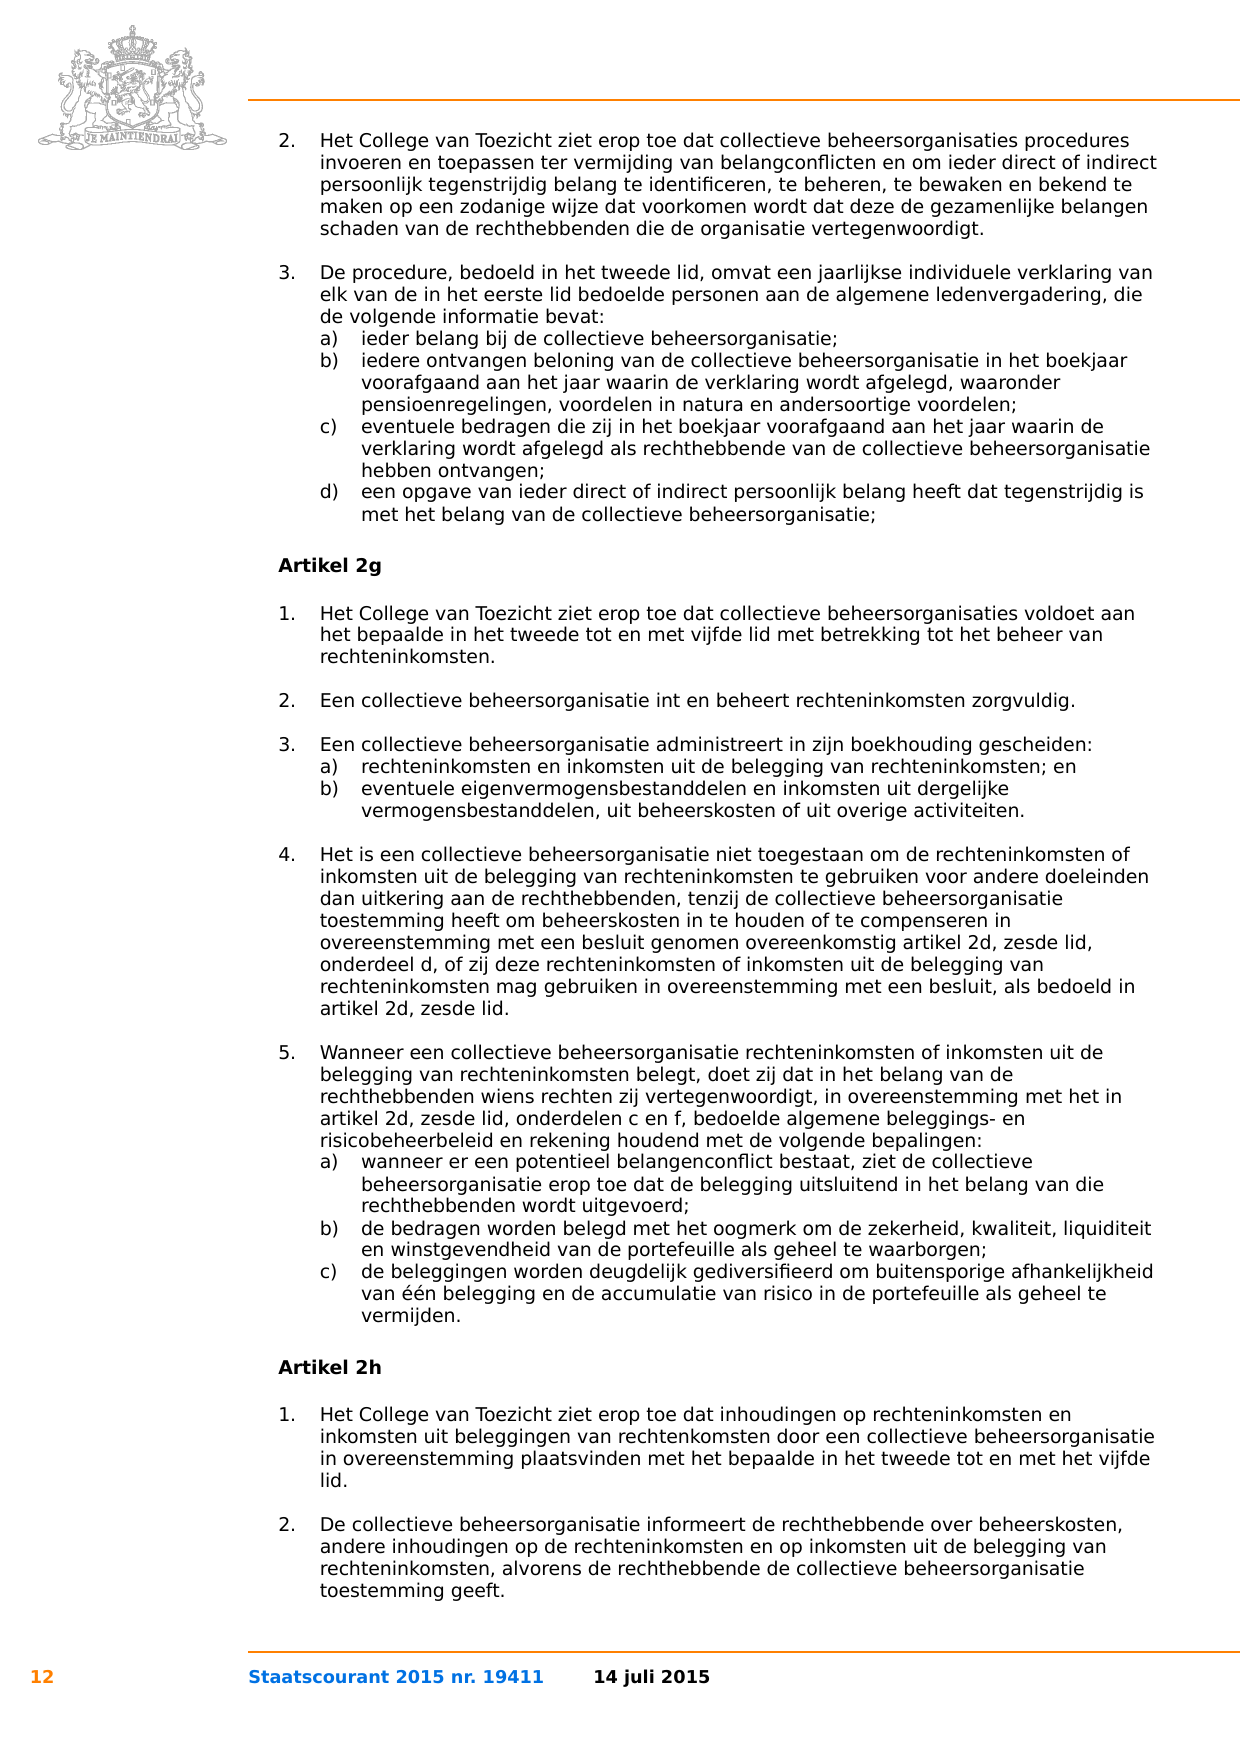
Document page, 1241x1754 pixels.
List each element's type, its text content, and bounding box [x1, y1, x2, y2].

text 3. Een collectieve beheersorganisatie administreert in zijn boekhouding gescheiden: [278, 734, 1163, 756]
text a) rechteninkomsten en inkomsten uit de belegging van rechteninkomsten; en [319, 756, 1163, 778]
text c) eventuele bedragen die zij in het boekjaar voorafgaand aan het jaar waarin de verklaring wordt afgelegd als rechthebbende van de collectieve beheersorganisatie hebben ontvangen; [319, 416, 1163, 481]
text 1. Het College van Toezicht ziet erop toe dat collectieve beheersorganisaties voldoet aan het bepaalde in het tweede tot en met vijfde lid met betrekking tot het beheer van rechteninkomsten. [278, 602, 1163, 668]
text b) de bedragen worden belegd met het oogmerk om de zekerheid, kwaliteit, liquiditeit en winstgevendheid van de portefeuille als geheel te waarborgen; [319, 1217, 1163, 1261]
picture [38, 25, 227, 150]
text c) de beleggingen worden deugdelijk gediversifieerd om buitensporige afhankelijkheid van één belegging en de accumulatie van risico in de portefeuille als geheel te vermijden. [319, 1261, 1163, 1327]
subtitle Artikel 2g [278, 555, 1163, 577]
text a) wanneer er een potentieel belangenconflict bestaat, ziet de collectieve beheersorganisatie erop toe dat de belegging uitsluitend in het belang van die rechthebbenden wordt uitgevoerd; [319, 1151, 1163, 1217]
text d) een opgave van ieder direct of indirect persoonlijk belang heeft dat tegenstrijdig is met het belang van de collectieve beheersorganisatie; [319, 481, 1163, 525]
text 2. Het College van Toezicht ziet erop toe dat collectieve beheersorganisaties procedures invoeren en toepassen ter vermijding van belangconflicten en om ieder direct of indirect persoonlijk tegenstrijdig belang te identificeren, te beheren, te bewaken en bekend te maken op een zodanige wijze dat voorkomen wordt dat deze de gezamenlijke belangen schaden van de rechthebbenden die de organisatie vertegenwoordigt. [278, 130, 1163, 240]
text 2. Een collectieve beheersorganisatie int en beheert rechteninkomsten zorgvuldig. [278, 690, 1163, 712]
text a) ieder belang bij de collectieve beheersorganisatie; [319, 328, 1163, 349]
text 4. Het is een collectieve beheersorganisatie niet toegestaan om de rechteninkomsten of inkomsten uit de belegging van rechteninkomsten te gebruiken voor andere doeleinden dan uitkering aan de rechthebbenden, tenzij de collectieve beheersorganisatie toestemming heeft om beheerskosten in te houden of te compenseren in overeenstemming met een besluit genomen overeenkomstig artikel 2d, zesde lid, onderdeel d, of zij deze rechteninkomsten of inkomsten uit de belegging van rechteninkomsten mag gebruiken in overeenstemming met een besluit, als bedoeld in artikel 2d, zesde lid. [278, 844, 1163, 1020]
text 5. Wanneer een collectieve beheersorganisatie rechteninkomsten of inkomsten uit de belegging van rechteninkomsten belegt, doet zij dat in het belang van de rechthebbenden wiens rechten zij vertegenwoordigt, in overeenstemming met het in artikel 2d, zesde lid, onderdelen c en f, bedoelde algemene beleggings- en risicobeheerbeleid en rekening houdend met de volgende bepalingen: [278, 1042, 1163, 1151]
text b) iedere ontvangen beloning van de collectieve beheersorganisatie in het boekjaar voorafgaand aan het jaar waarin de verklaring wordt afgelegd, waaronder pensioenregelingen, voordelen in natura en andersoortige voordelen; [319, 349, 1163, 416]
text b) eventuele eigenvermogensbestanddelen en inkomsten uit dergelijke vermogensbestanddelen, uit beheerskosten of uit overige activiteiten. [319, 778, 1163, 822]
text 2. De collectieve beheersorganisatie informeert de rechthebbende over beheerskosten, andere inhoudingen op de rechteninkomsten en op inkomsten uit de belegging van rechteninkomsten, alvorens de rechthebbende de collectieve beheersorganisatie toestemming geeft. [278, 1514, 1163, 1602]
text 1. Het College van Toezicht ziet erop toe dat inhoudingen op rechteninkomsten en inkomsten uit beleggingen van rechtenkomsten door een collectieve beheersorganisatie in overeenstemming plaatsvinden met het bepaalde in het tweede tot en met het vijfde lid. [278, 1404, 1163, 1492]
subtitle Artikel 2h [278, 1357, 1163, 1379]
text 3. De procedure, bedoeld in het tweede lid, omvat een jaarlijkse individuele verklaring van elk van de in het eerste lid bedoelde personen aan de algemene ledenvergadering, die de volgende informatie bevat: [278, 262, 1163, 328]
